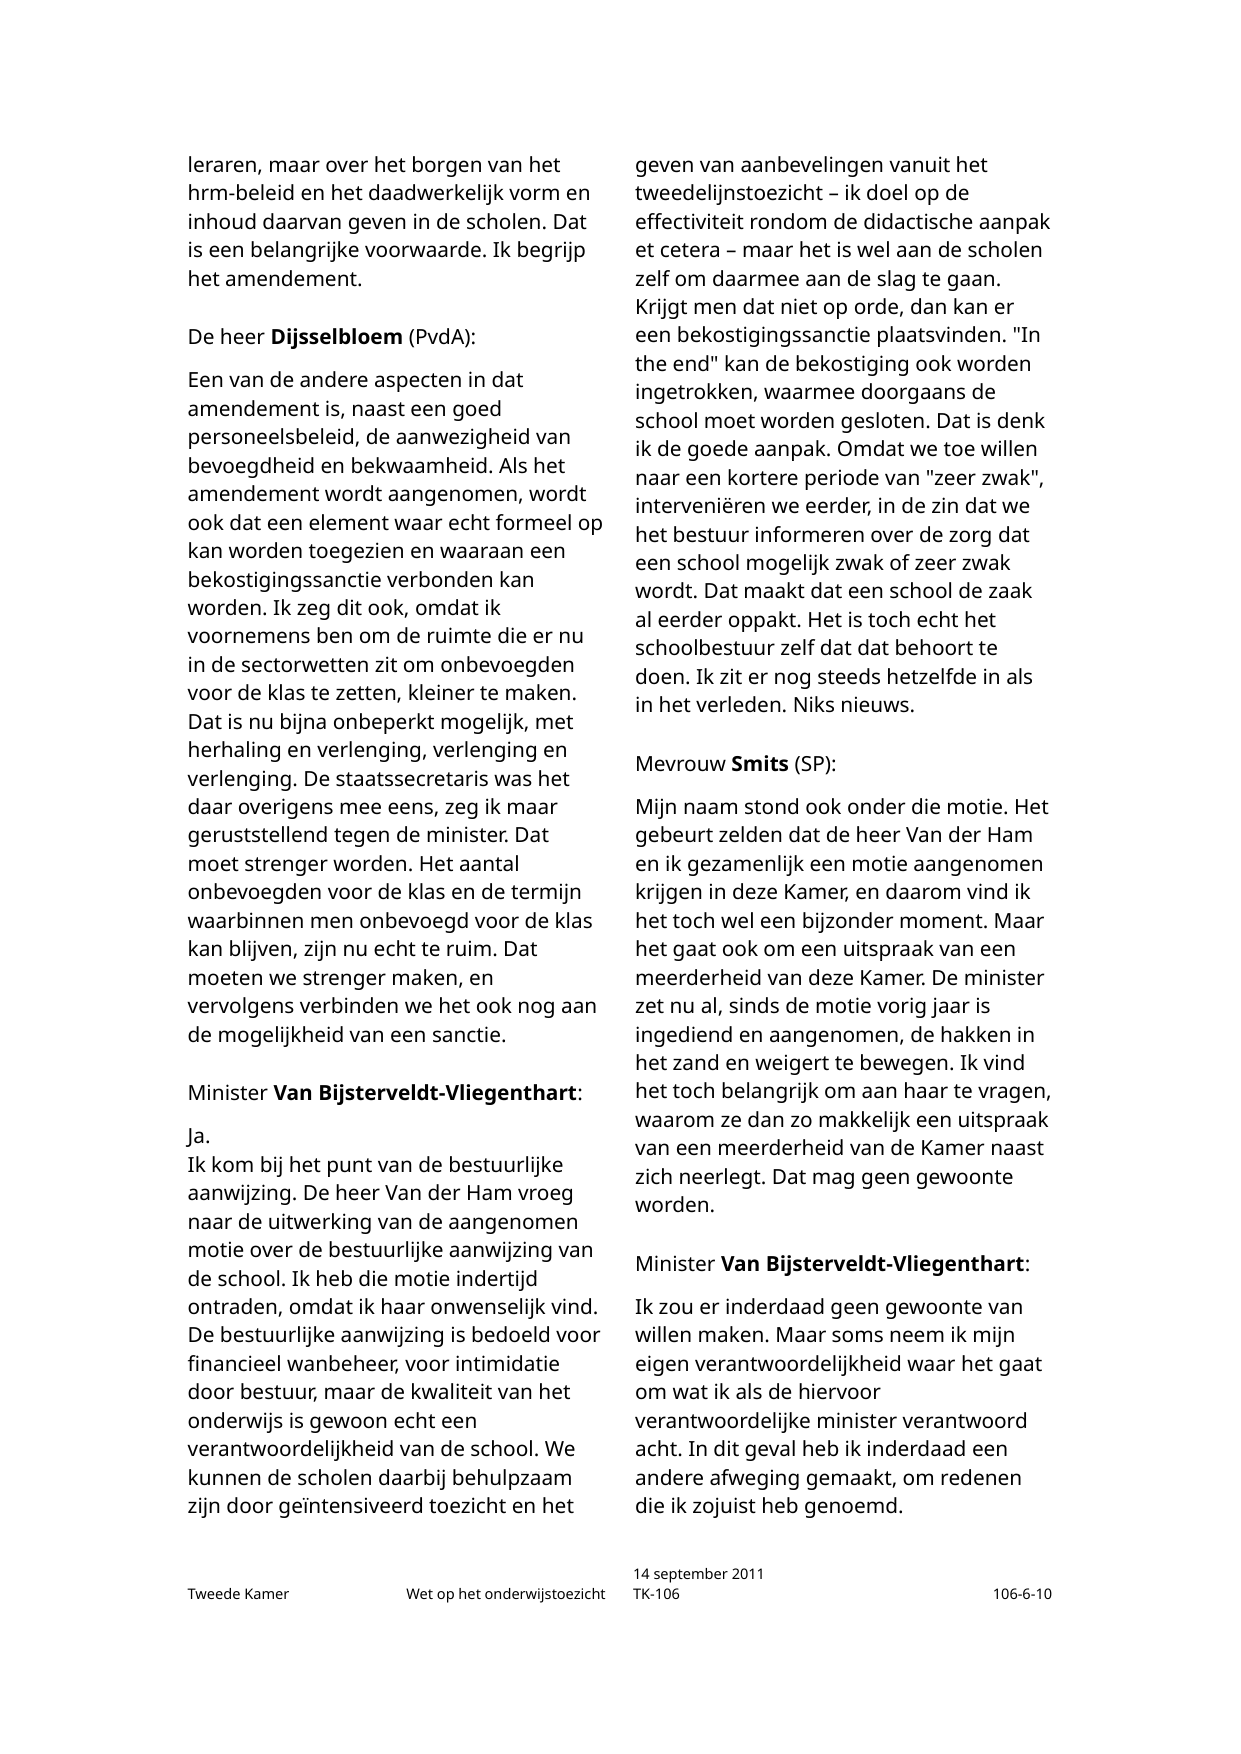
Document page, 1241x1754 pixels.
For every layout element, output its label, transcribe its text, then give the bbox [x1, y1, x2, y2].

text geven van aanbevelingen vanuit het tweedelijnstoezicht – ik doel op de effectiviteit rondom de didactische aanpak et cetera – maar het is wel aan de scholen zelf om daarmee aan de slag te gaan. Krijgt men dat niet op orde, dan kan er een bekostigingssanctie plaatsvinden. "In the end" kan de bekostiging ook worden ingetrokken, waarmee doorgaans de school moet worden gesloten. Dat is denk ik de goede aanpak. Omdat we toe willen naar een kortere periode van "zeer zwak", interveniëren we eerder, in de zin dat we het bestuur informeren over de zorg dat een school mogelijk zwak of zeer zwak wordt. Dat maakt dat een school de zaak al eerder oppakt. Het is toch echt het schoolbestuur zelf dat dat behoort te doen. Ik zit er nog steeds hetzelfde in als in het verleden. Niks nieuws. [635, 150, 1053, 719]
text Een van de andere aspecten in dat amendement is, naast een goed personeelsbeleid, de aanwezigheid van bevoegdheid en bekwaamheid. Als het amendement wordt aangenomen, wordt ook dat een element waar echt formeel op kan worden toegezien en waaraan een bekostigingssanctie verbonden kan worden. Ik zeg dit ook, omdat ik voornemens ben om de ruimte die er nu in de sectorwetten zit om onbevoegden voor de klas te zetten, kleiner te maken. Dat is nu bijna onbeperkt mogelijk, met herhaling en verlenging, verlenging en verlenging. De staatssecretaris was het daar overigens mee eens, zeg ik maar geruststellend tegen de minister. Dat moet strenger worden. Het aantal onbevoegden voor de klas en de termijn waarbinnen men onbevoegd voor de klas kan blijven, zijn nu echt te ruim. Dat moeten we strenger maken, en vervolgens verbinden we het ook nog aan de mogelijkheid van een sanctie. [187, 366, 605, 1048]
text Minister Van Bijsterveldt-Vliegenthart: [635, 1249, 1053, 1277]
text Ik zou er inderdaad geen gewoonte van willen maken. Maar soms neem ik mijn eigen verantwoordelijkheid waar het gaat om wat ik als de hiervoor verantwoordelijke minister verantwoord acht. In dit geval heb ik inderdaad een andere afweging gemaakt, om redenen die ik zojuist heb genoemd. [635, 1292, 1053, 1520]
text Ja. [187, 1122, 605, 1150]
text Ik kom bij het punt van de bestuurlijke aanwijzing. De heer Van der Ham vroeg naar de uitwerking van de aangenomen motie over de bestuurlijke aanwijzing van de school. Ik heb die motie indertijd ontraden, omdat ik haar onwenselijk vind. De bestuurlijke aanwijzing is bedoeld voor financieel wanbeheer, voor intimidatie door bestuur, maar de kwaliteit van het onderwijs is gewoon echt een verantwoordelijkheid van de school. We kunnen de scholen daarbij behulpzaam zijn door geïntensiveerd toezicht en het [187, 1150, 605, 1520]
text Mevrouw Smits (SP): [635, 749, 1053, 777]
text De heer Dijsselbloem (PvdA): [187, 322, 605, 351]
text Minister Van Bijsterveldt-Vliegenthart: [187, 1078, 605, 1107]
text leraren, maar over het borgen van het hrm-beleid en het daadwerkelijk vorm en inhoud daarvan geven in de scholen. Dat is een belangrijke voorwaarde. Ik begrijp het amendement. [187, 150, 605, 292]
text Mijn naam stond ook onder die motie. Het gebeurt zelden dat de heer Van der Ham en ik gezamenlijk een motie aangenomen krijgen in deze Kamer, en daarom vind ik het toch wel een bijzonder moment. Maar het gaat ook om een uitspraak van een meerderheid van deze Kamer. De minister zet nu al, sinds de motie vorig jaar is ingediend en aangenomen, de hakken in het zand en weigert te bewegen. Ik vind het toch belangrijk om aan haar te vragen, waarom ze dan zo makkelijk een uitspraak van een meerderheid van de Kamer naast zich neerlegt. Dat mag geen gewoonte worden. [635, 792, 1053, 1219]
